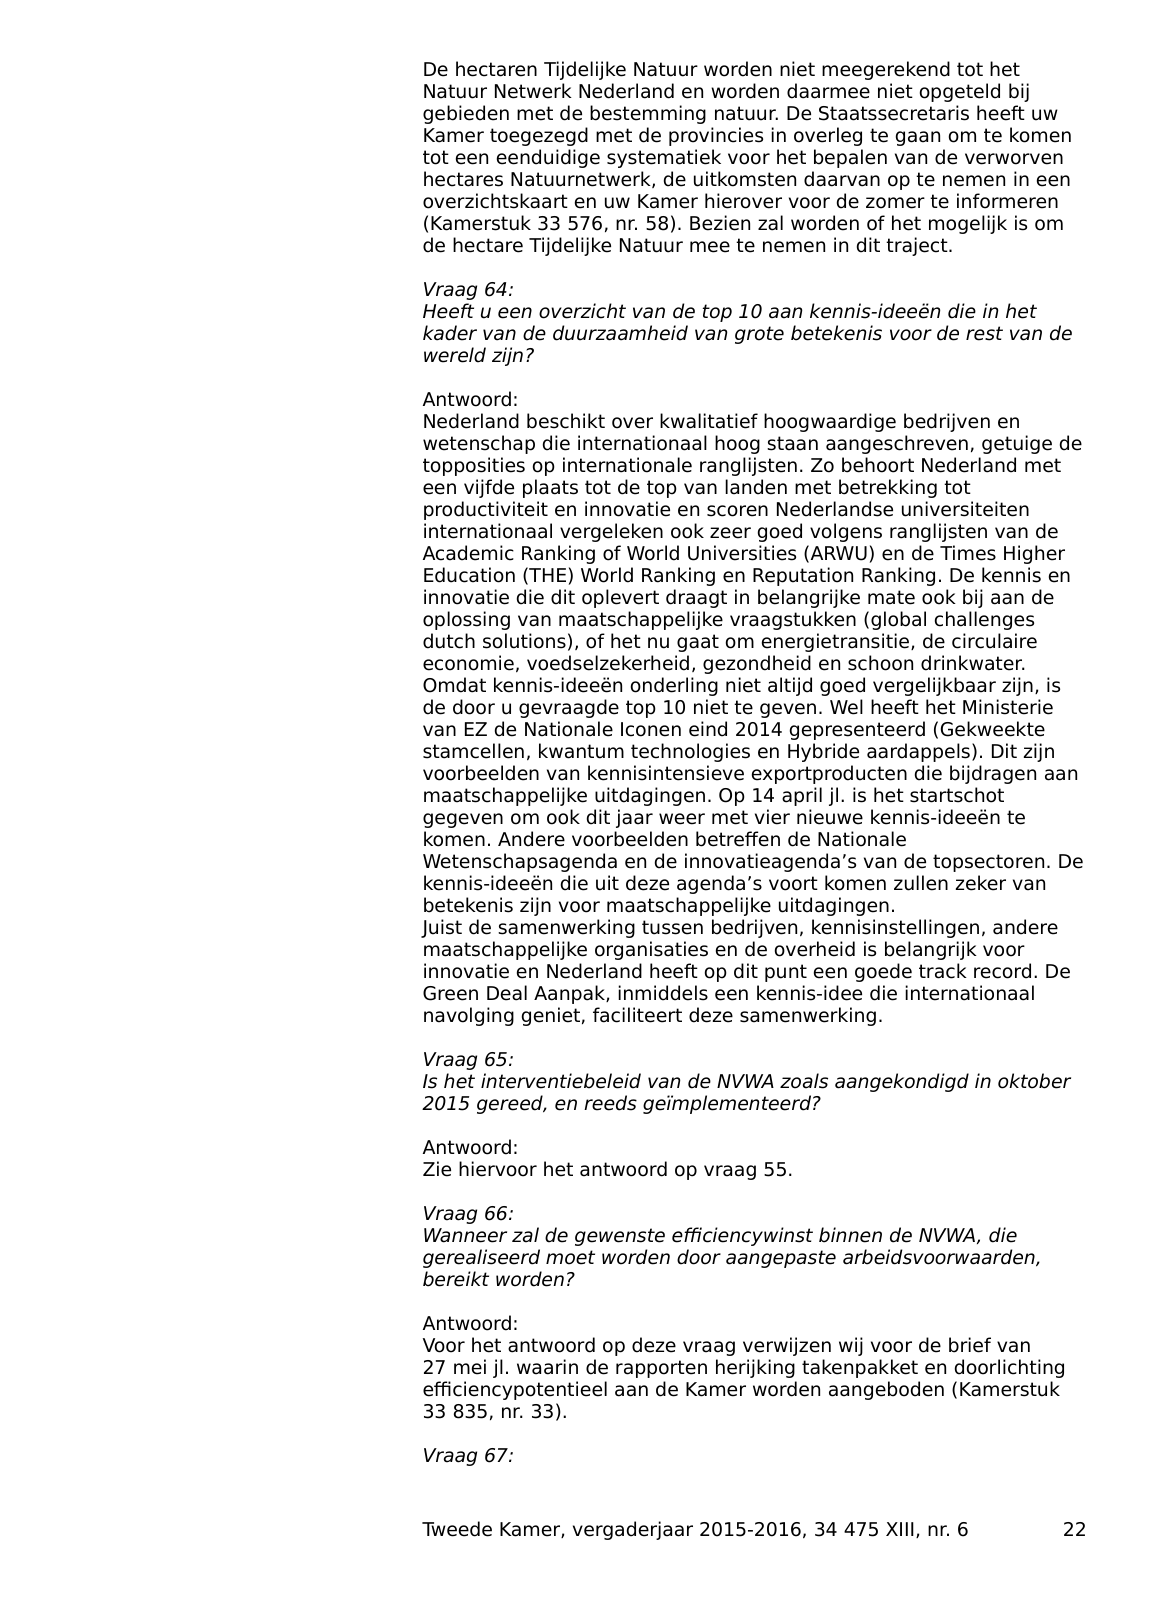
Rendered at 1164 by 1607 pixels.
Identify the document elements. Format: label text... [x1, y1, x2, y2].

text Nederland beschikt over kwalitatief hoogwaardige bedrijven en wetenschap die internationaal hoog staan aangeschreven, getuige de topposities op internationale ranglijsten. Zo behoort Nederland met een vijfde plaats tot de top van landen met betrekking tot productiviteit en innovatie en scoren Nederlandse universiteiten internationaal vergeleken ook zeer goed volgens ranglijsten van de Academic Ranking of World Universities (ARWU) en de Times Higher Education (THE) World Ranking en Reputation Ranking. De kennis en innovatie die dit oplevert draagt in belangrijke mate ook bij aan de oplossing van maatschappelijke vraagstukken (global challenges dutch solutions), of het nu gaat om energietransitie, de circulaire economie, voedselzekerheid, gezondheid en schoon drinkwater. Omdat kennis-ideeën onderling niet altijd goed vergelijkbaar zijn, is de door u gevraagde top 10 niet te geven. Wel heeft het Ministerie van EZ de Nationale Iconen eind 2014 gepresenteerd (Gekweekte stamcellen, kwantum technologies en Hybride aardappels). Dit zijn voorbeelden van kennisintensieve exportproducten die bijdragen aan maatschappelijke uitdagingen. Op 14 april jl. is het startschot gegeven om ook dit jaar weer met vier nieuwe kennis-ideeën te komen. Andere voorbeelden betreffen de Nationale Wetenschapsagenda en de innovatieagenda’s van de topsectoren. De kennis-ideeën die uit deze agenda’s voort komen zullen zeker van betekenis zijn voor maatschappelijke uitdagingen. [422, 411, 1087, 917]
text Antwoord: [422, 389, 1087, 411]
text Antwoord: [422, 1313, 1087, 1335]
text Vraag 65: [422, 1049, 1087, 1071]
text Wanneer zal de gewenste efficiencywinst binnen de NVWA, die gerealiseerd moet worden door aangepaste arbeidsvoorwaarden, bereikt worden? [422, 1225, 1087, 1291]
text Zie hiervoor het antwoord op vraag 55. [422, 1159, 1087, 1181]
text De hectaren Tijdelijke Natuur worden niet meegerekend tot het Natuur Netwerk Nederland en worden daarmee niet opgeteld bij gebieden met de bestemming natuur. De Staatssecretaris heeft uw Kamer toegezegd met de provincies in overleg te gaan om te komen tot een eenduidige systematiek voor het bepalen van de verworven hectares Natuurnetwerk, de uitkomsten daarvan op te nemen in een overzichtskaart en uw Kamer hierover voor de zomer te informeren (Kamerstuk 33 576, nr. 58). Bezien zal worden of het mogelijk is om de hectare Tijdelijke Natuur mee te nemen in dit traject. [422, 59, 1087, 257]
text Vraag 66: [422, 1203, 1087, 1225]
text Vraag 64: [422, 279, 1087, 301]
text Voor het antwoord op deze vraag verwijzen wij voor de brief van 27 mei jl. waarin de rapporten herijking takenpakket en doorlichting efficiencypotentieel aan de Kamer worden aangeboden (Kamerstuk 33 835, nr. 33). [422, 1335, 1087, 1423]
text Juist de samenwerking tussen bedrijven, kennisinstellingen, andere maatschappelijke organisaties en de overheid is belangrijk voor innovatie en Nederland heeft op dit punt een goede track record. De Green Deal Aanpak, inmiddels een kennis-idee die internationaal navolging geniet, faciliteert deze samenwerking. [422, 917, 1087, 1027]
text Is het interventiebeleid van de NVWA zoals aangekondigd in oktober 2015 gereed, en reeds geïmplementeerd? [422, 1071, 1087, 1115]
text Antwoord: [422, 1137, 1087, 1159]
text Vraag 67: [422, 1445, 1087, 1467]
text Heeft u een overzicht van de top 10 aan kennis-ideeën die in het kader van de duurzaamheid van grote betekenis voor de rest van de wereld zijn? [422, 301, 1087, 367]
